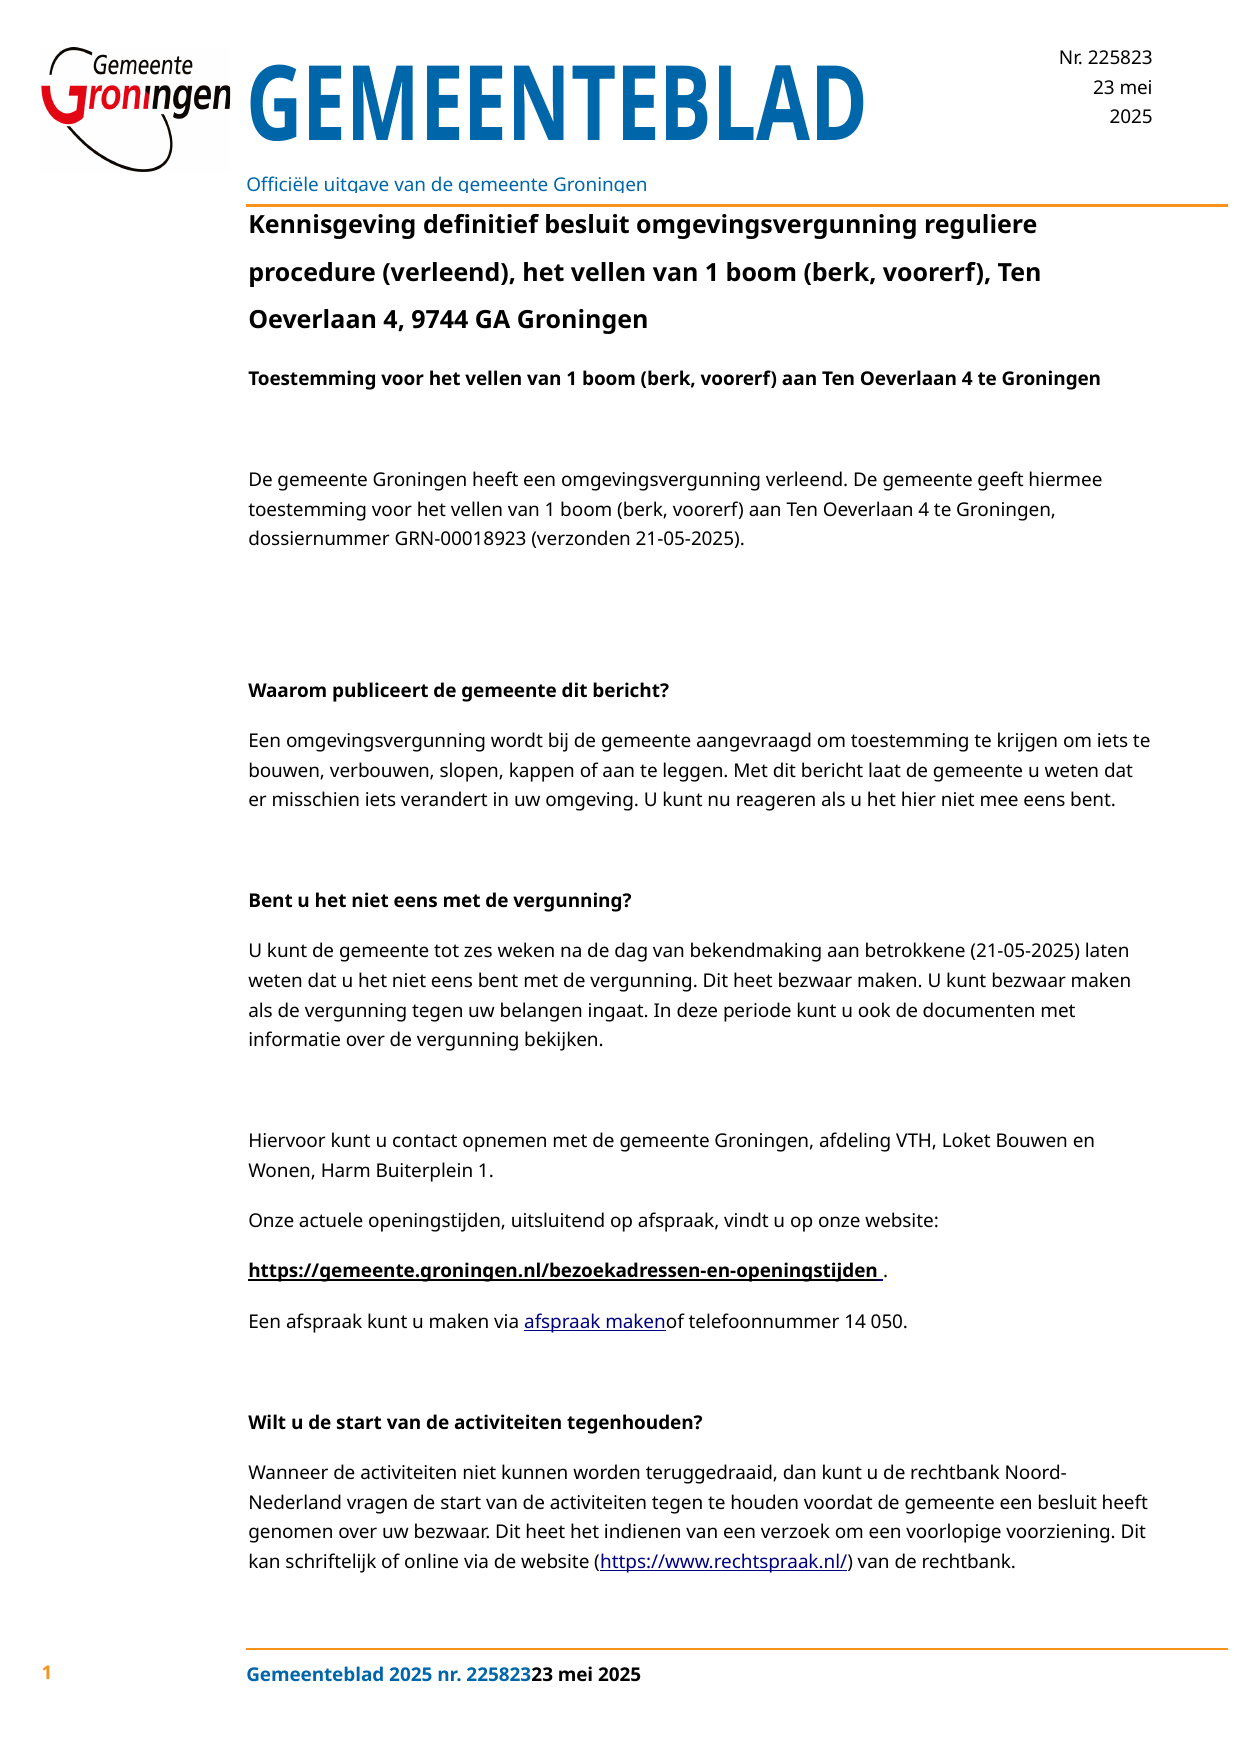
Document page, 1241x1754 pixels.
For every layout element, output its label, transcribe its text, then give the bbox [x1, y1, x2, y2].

text De gemeente Groningen heeft een omgevingsvergunning verleend. De gemeente geeft hiermee toestemming voor het vellen van 1 boom (berk, voorerf) aan Ten Oeverlaan 4 te Groningen, dossiernummer GRN-00018923 (verzonden 21-05-2025). [248, 466, 1152, 551]
text Bent u het niet eens met de vergunning? [248, 887, 1152, 913]
text Wilt u de start van de activiteiten tegenhouden? [248, 1409, 1152, 1434]
text Onze actuele openingstijden, uitsluitend op afspraak, vindt u op onze website: [248, 1207, 1152, 1233]
text Toestemming voor het vellen van 1 boom (berk, voorerf) aan Ten Oeverlaan 4 te Groningen [248, 366, 1152, 391]
text Wanneer de activiteiten niet kunnen worden teruggedraaid, dan kunt u de rechtbank Noord-Nederland vragen de start van de activiteiten tegen te houden voordat de gemeente een besluit heeft genomen over uw bezwaar. Dit heet het indienen van een verzoek om een voorlopige voorziening. Dit kan schriftelijk of online via de website (https://www.rechtspraak.nl/) van de rechtbank. [248, 1459, 1152, 1574]
text Waarom publiceert de gemeente dit bericht? [248, 677, 1152, 702]
text U kunt de gemeente tot zes weken na de dag van bekendmaking aan betrokkene (21-05-2025) laten weten dat u het niet eens bent met de vergunning. Dit heet bezwaar maken. U kunt bezwaar maken als de vergunning tegen uw belangen ingaat. In deze periode kunt u ook de documenten met informatie over de vergunning bekijken. [248, 938, 1152, 1052]
text Hiervoor kunt u contact opnemen met de gemeente Groningen, afdeling VTH, Loket Bouwen en Wonen, Harm Buiterplein 1. [248, 1127, 1152, 1182]
text Een afspraak kunt u maken via afspraak makenof telefoonnummer 14 050. [248, 1308, 1152, 1334]
picture [41, 47, 231, 172]
text Een omgevingsvergunning wordt bij de gemeente aangevraagd om toestemming te krijgen om iets te bouwen, verbouwen, slopen, kappen of aan te leggen. Met dit bericht laat de gemeente u weten dat er misschien iets verandert in uw omgeving. U kunt nu reageren als u het hier niet mee eens bent. [248, 727, 1152, 812]
text Kennisgeving definitief besluit omgevingsvergunning reguliere procedure (verleend), het vellen van 1 boom (berk, voorerf), Ten Oeverlaan 4, 9744 GA Groningen [248, 207, 1152, 336]
text https://gemeente.groningen.nl/bezoekadressen-en-openingstijden . [248, 1258, 1152, 1283]
